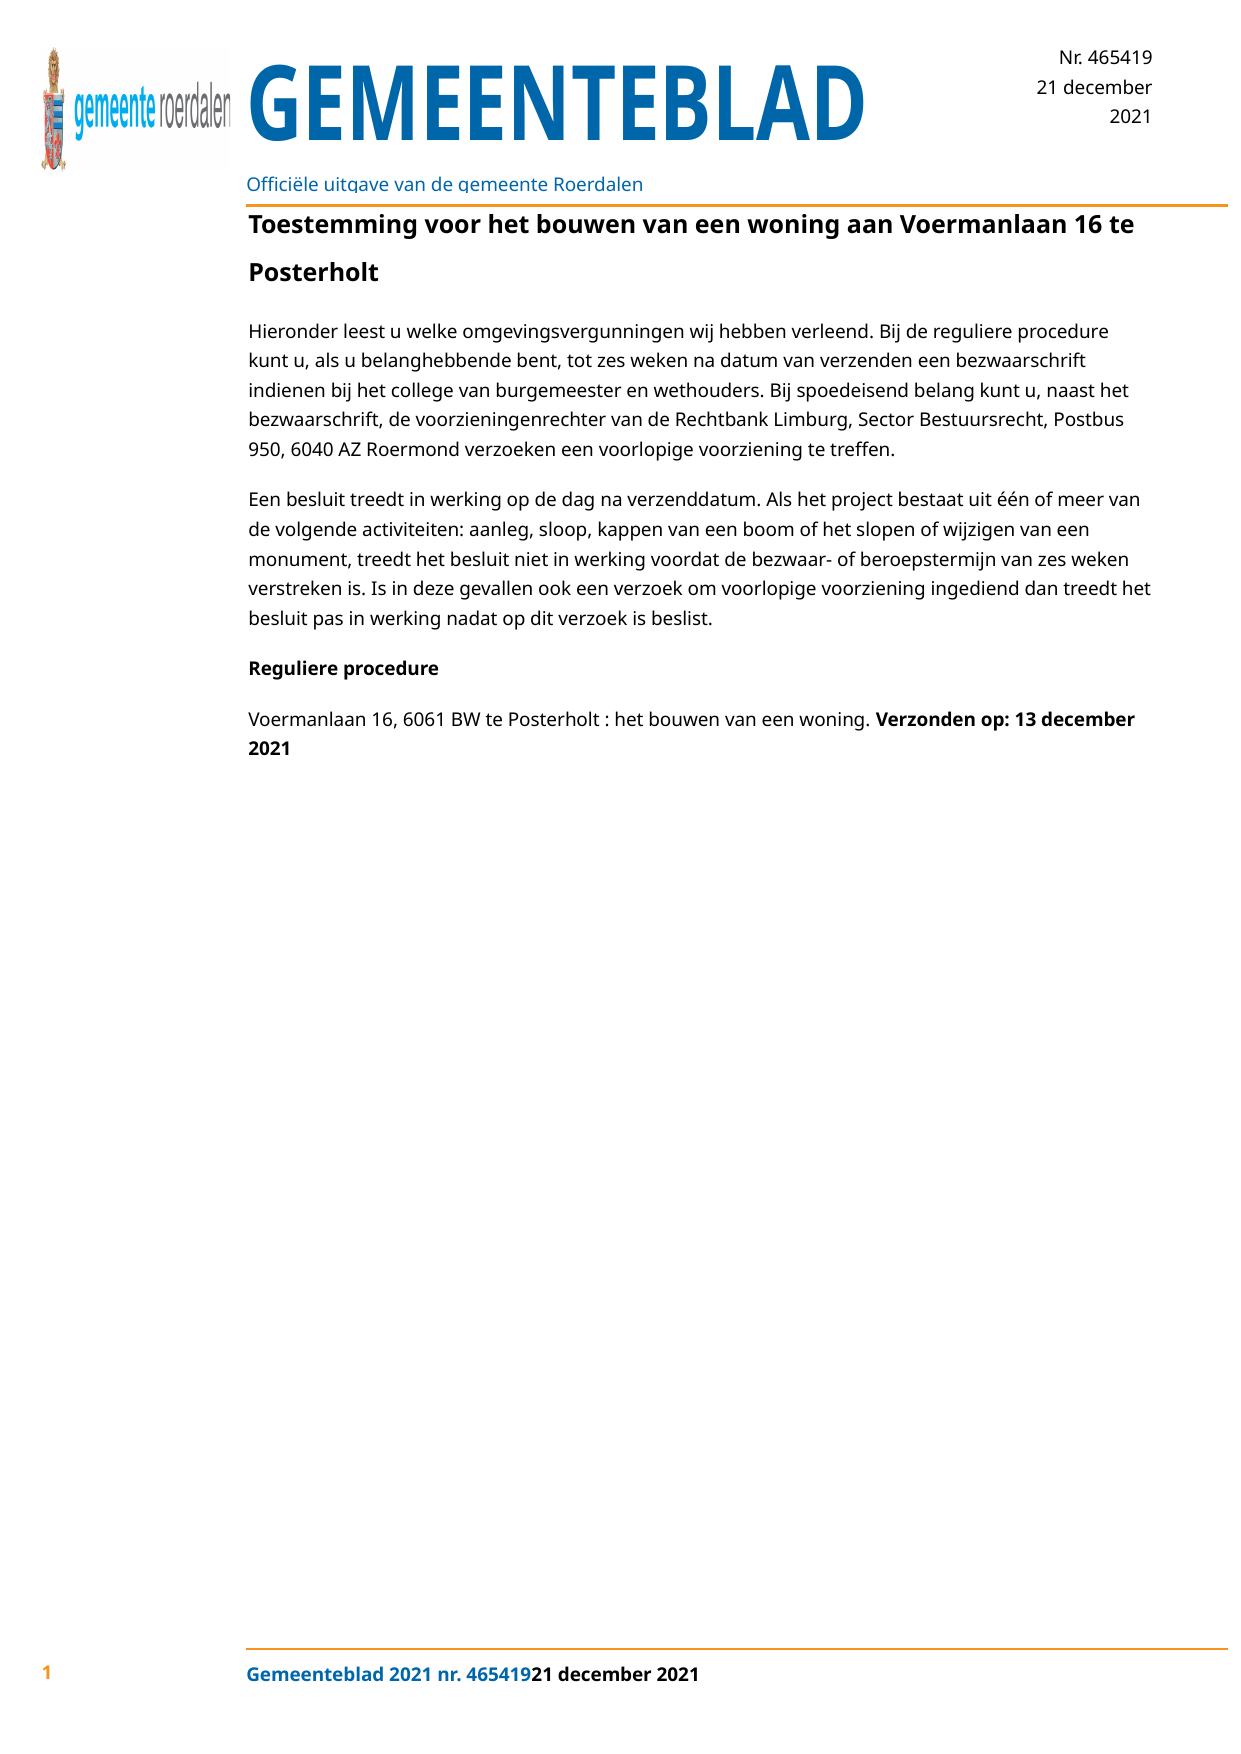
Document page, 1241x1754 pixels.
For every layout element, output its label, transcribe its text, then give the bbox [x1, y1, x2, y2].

picture [41, 47, 231, 172]
text Reguliere procedure [248, 655, 1152, 681]
text Toestemming voor het bouwen van een woning aan Voermanlaan 16 te Posterholt [248, 207, 1152, 288]
text Hieronder leest u welke omgevingsvergunningen wij hebben verleend. Bij de reguliere procedure kunt u, als u belanghebbende bent, tot zes weken na datum van verzenden een bezwaarschrift indienen bij het college van burgemeester en wethouders. Bij spoedeisend belang kunt u, naast het bezwaarschrift, de voorzieningenrechter van de Rechtbank Limburg, Sector Bestuursrecht, Postbus 950, 6040 AZ Roermond verzoeken een voorlopige voorziening te treffen. [248, 318, 1152, 462]
text Voermanlaan 16, 6061 BW te Posterholt : het bouwen van een woning. Verzonden op: 13 december 2021 [248, 706, 1152, 761]
text Een besluit treedt in werking op de dag na verzenddatum. Als het project bestaat uit één of meer van de volgende activiteiten: aanleg, sloop, kappen van een boom of het slopen of wijzigen van een monument, treedt het besluit niet in werking voordat de bezwaar- of beroepstermijn van zes weken verstreken is. Is in deze gevallen ook een verzoek om voorlopige voorziening ingediend dan treedt het besluit pas in werking nadat op dit verzoek is beslist. [248, 487, 1152, 631]
